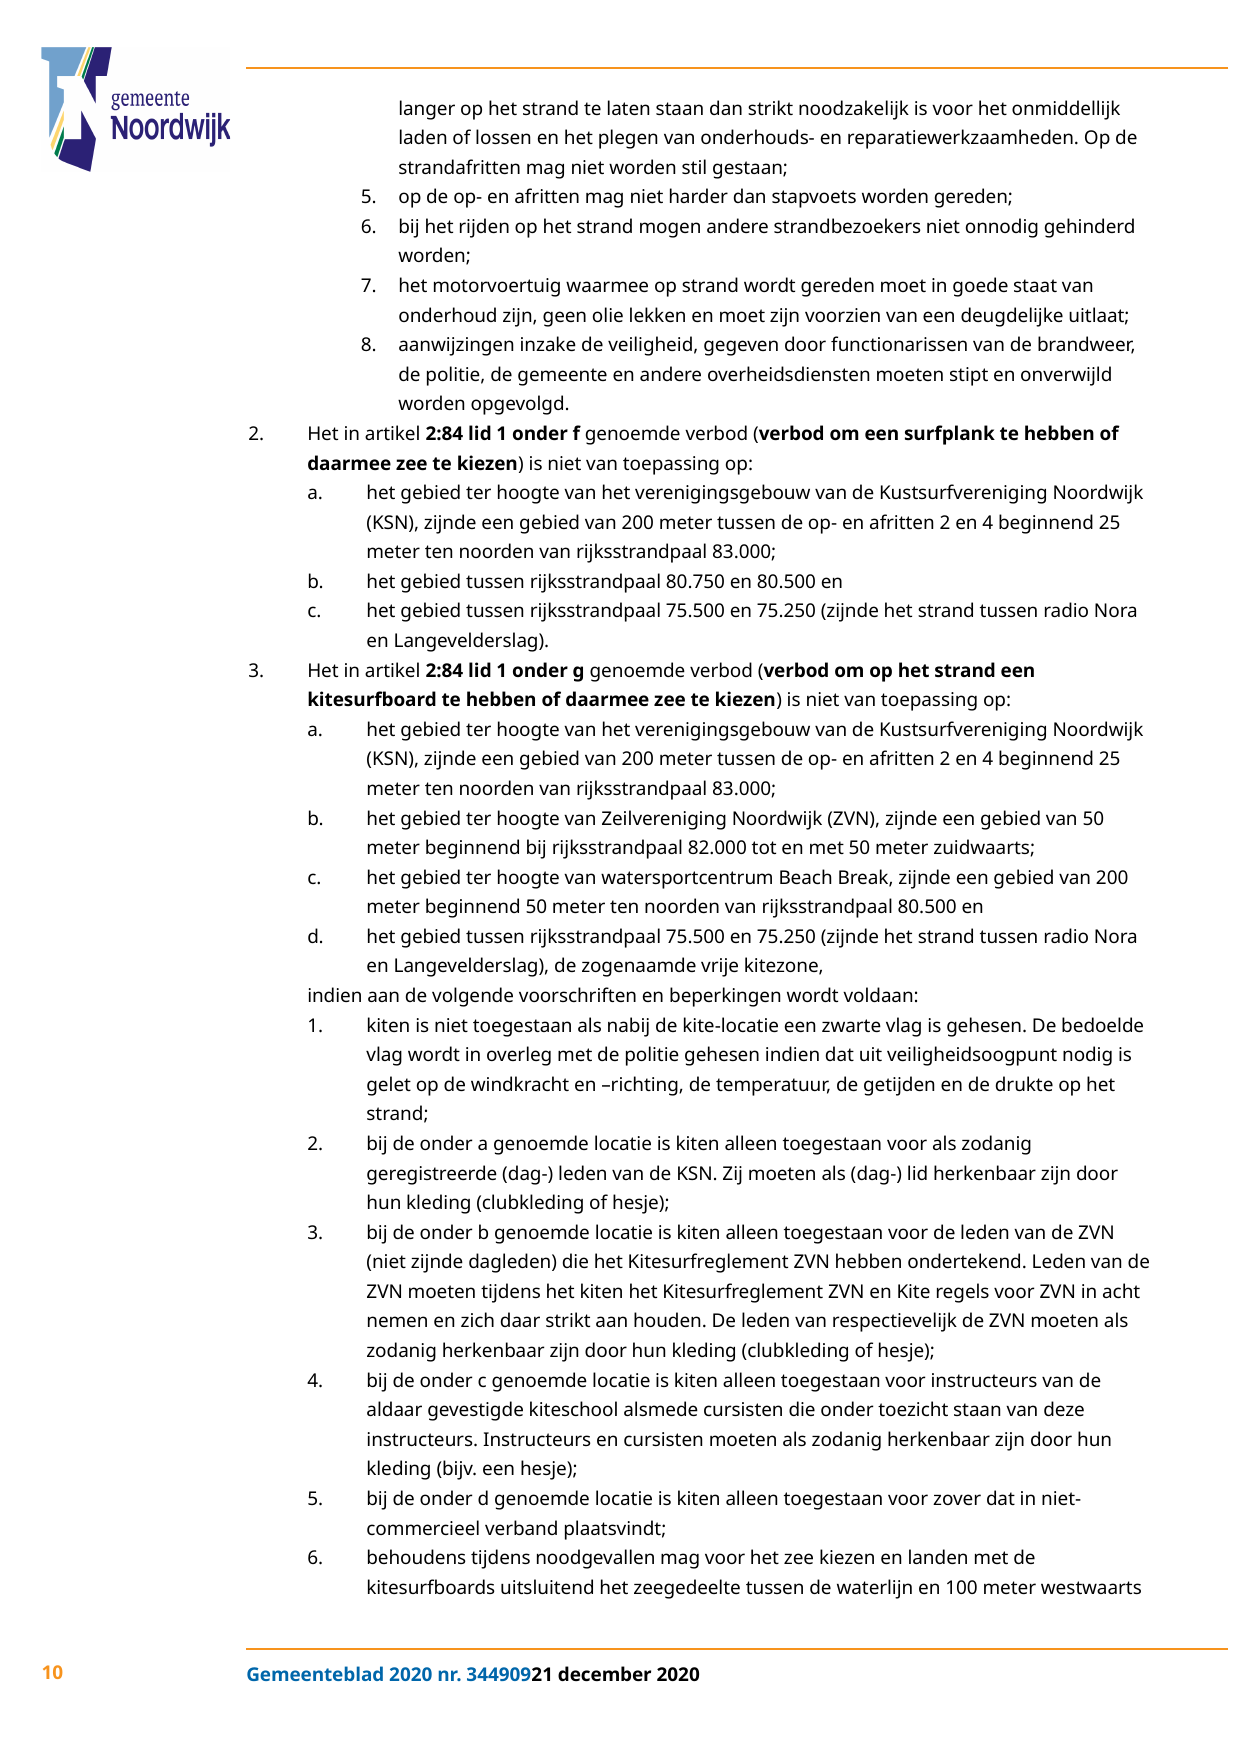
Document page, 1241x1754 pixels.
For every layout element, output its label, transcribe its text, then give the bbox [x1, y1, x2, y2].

list het gebied tussen rijksstrandpaal 75.500 en 75.250 (zijnde het strand tussen radio Nora en Langevelderslag), de zogenaamde vrije kitezone, [307, 923, 1152, 978]
list bij de onder b genoemde locatie is kiten alleen toegestaan voor de leden van de ZVN (niet zijnde dagleden) die het Kitesurfreglement ZVN hebben ondertekend. Leden van de ZVN moeten tijdens het kiten het Kitesurfreglement ZVN en Kite regels voor ZVN in acht nemen en zich daar strikt aan houden. De leden van respectievelijk de ZVN moeten als zodanig herkenbaar zijn door hun kleding (clubkleding of hesje); [307, 1219, 1152, 1363]
list het motorvoertuig waarmee op strand wordt gereden moet in goede staat van onderhoud zijn, geen olie lekken en moet zijn voorzien van een deugdelijke uitlaat; [361, 272, 1152, 328]
list bij het rijden op het strand mogen andere strandbezoekers niet onnodig gehinderd worden; [361, 213, 1152, 268]
list bij de onder a genoemde locatie is kiten alleen toegestaan voor als zodanig geregistreerde (dag-) leden van de KSN. Zij moeten als (dag-) lid herkenbaar zijn door hun kleding (clubkleding of hesje); [307, 1130, 1152, 1215]
list Het in artikel 2:84 lid 1 onder g genoemde verbod (verbod om op het strand een kitesurfboard te hebben of daarmee zee te kiezen) is niet van toepassing op: [248, 657, 1152, 712]
list langer op het strand te laten staan dan strikt noodzakelijk is voor het onmiddellijk laden of lossen en het plegen van onderhouds- en reparatiewerkzaamheden. Op de strandafritten mag niet worden stil gestaan; [361, 95, 1152, 180]
list op de op- en afritten mag niet harder dan stapvoets worden gereden; [361, 183, 1152, 209]
list het gebied tussen rijksstrandpaal 75.500 en 75.250 (zijnde het strand tussen radio Nora en Langevelderslag). [307, 598, 1152, 653]
list het gebied ter hoogte van watersportcentrum Beach Break, zijnde een gebied van 200 meter beginnend 50 meter ten noorden van rijksstrandpaal 80.500 en [307, 864, 1152, 919]
list het gebied ter hoogte van Zeilvereniging Noordwijk (ZVN), zijnde een gebied van 50 meter beginnend bij rijksstrandpaal 82.000 tot en met 50 meter zuidwaarts; [307, 805, 1152, 860]
list het gebied ter hoogte van het verenigingsgebouw van de Kustsurfvereniging Noordwijk (KSN), zijnde een gebied van 200 meter tussen de op- en afritten 2 en 4 beginnend 25 meter ten noorden van rijksstrandpaal 83.000; [307, 716, 1152, 801]
list indien aan de volgende voorschriften en beperkingen wordt voldaan: [248, 982, 1152, 1008]
list Het in artikel 2:84 lid 1 onder f genoemde verbod (verbod om een surfplank te hebben of daarmee zee te kiezen) is niet van toepassing op: [248, 420, 1152, 476]
list het gebied tussen rijksstrandpaal 80.750 en 80.500 en [307, 568, 1152, 594]
list bij de onder d genoemde locatie is kiten alleen toegestaan voor zover dat in niet-commercieel verband plaatsvindt; [307, 1485, 1152, 1541]
list het gebied ter hoogte van het verenigingsgebouw van de Kustsurfvereniging Noordwijk (KSN), zijnde een gebied van 200 meter tussen de op- en afritten 2 en 4 beginnend 25 meter ten noorden van rijksstrandpaal 83.000; [307, 479, 1152, 564]
picture [41, 47, 231, 172]
list kiten is niet toegestaan als nabij de kite-locatie een zwarte vlag is gehesen. De bedoelde vlag wordt in overleg met de politie gehesen indien dat uit veiligheidsoogpunt nodig is gelet op de windkracht en –richting, de temperatuur, de getijden en de drukte op het strand; [307, 1012, 1152, 1126]
list behoudens tijdens noodgevallen mag voor het zee kiezen en landen met de kitesurfboards uitsluitend het zeegedeelte tussen de waterlijn en 100 meter westwaarts [307, 1544, 1152, 1600]
list bij de onder c genoemde locatie is kiten alleen toegestaan voor instructeurs van de aldaar gevestigde kiteschool alsmede cursisten die onder toezicht staan van deze instructeurs. Instructeurs en cursisten moeten als zodanig herkenbaar zijn door hun kleding (bijv. een hesje); [307, 1367, 1152, 1481]
list aanwijzingen inzake de veiligheid, gegeven door functionarissen van de brandweer, de politie, de gemeente en andere overheidsdiensten moeten stipt en onverwijld worden opgevolgd. [361, 331, 1152, 416]
